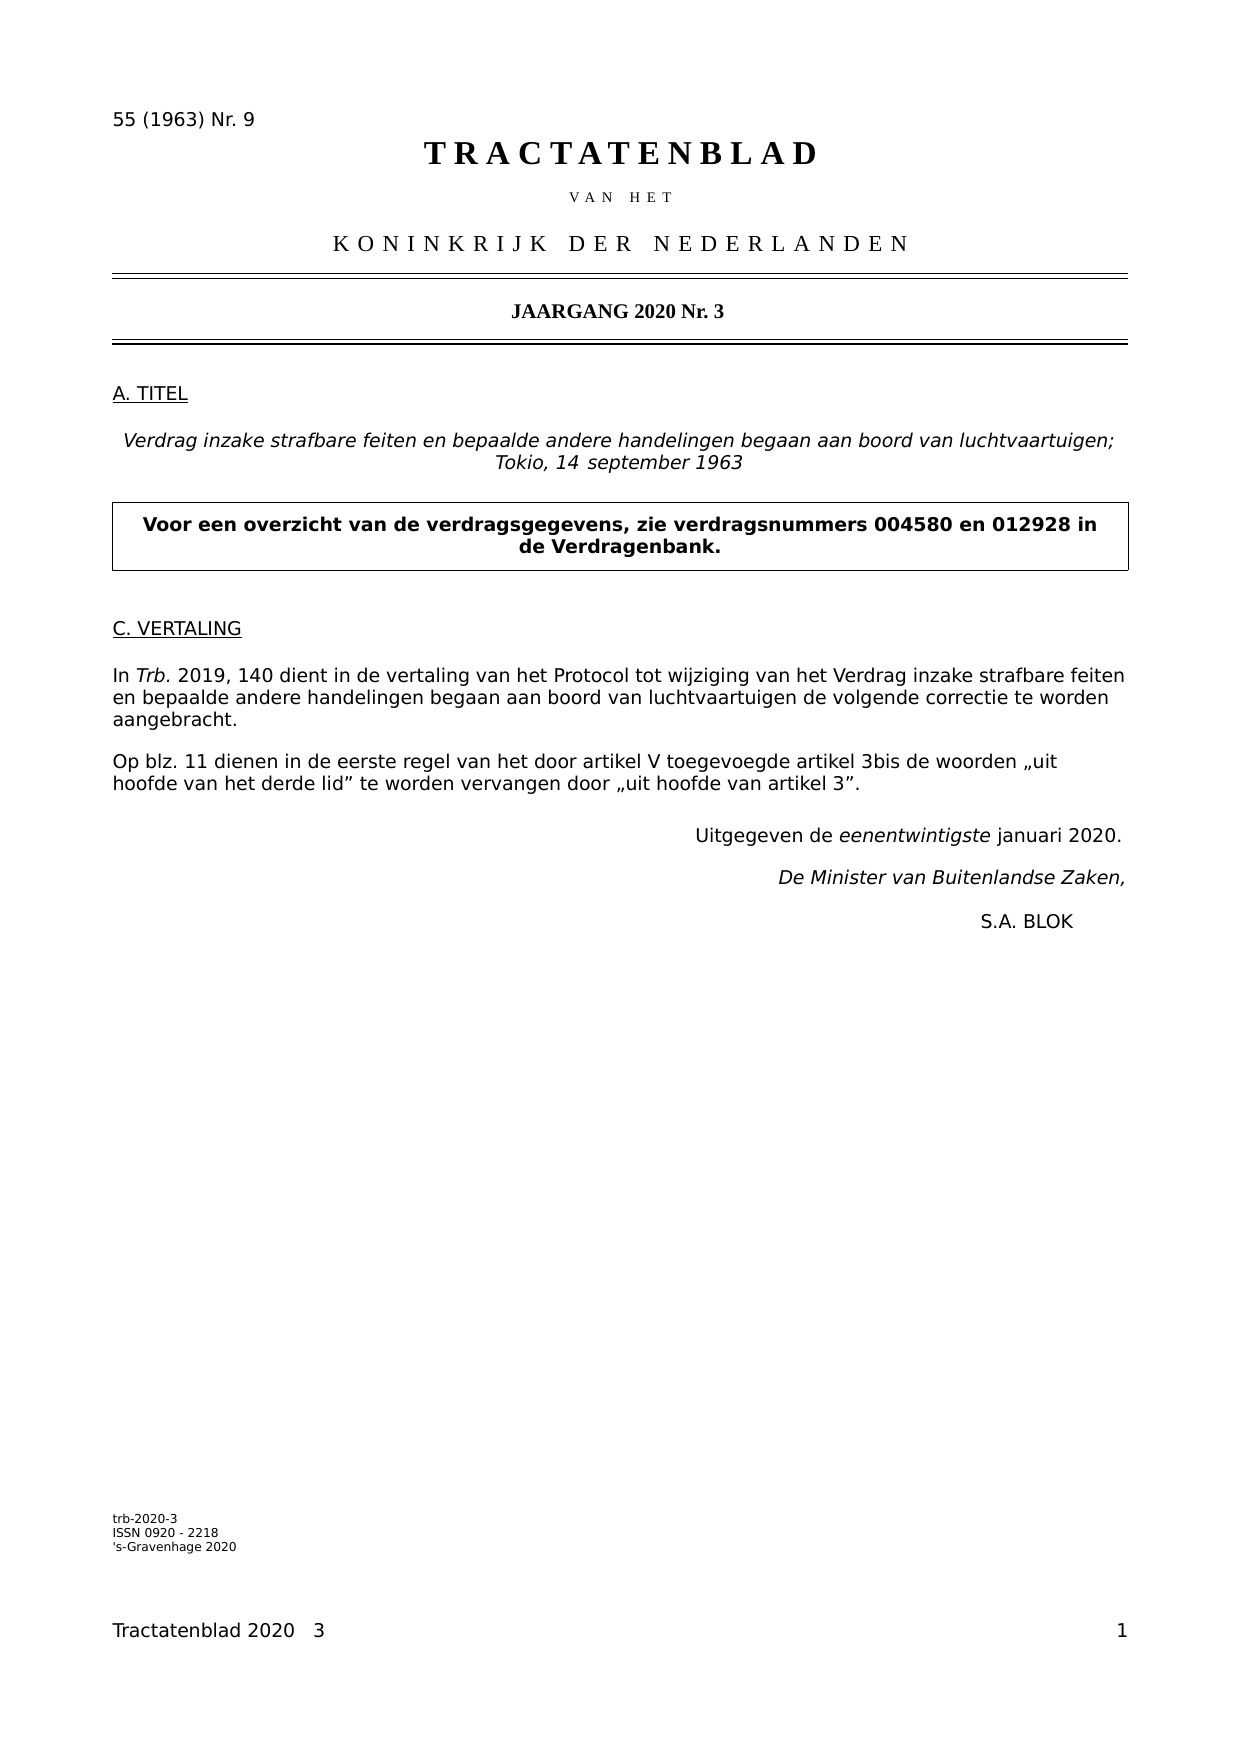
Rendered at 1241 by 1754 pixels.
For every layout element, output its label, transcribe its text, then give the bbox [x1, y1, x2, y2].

text trb-2020-3 [112, 1512, 346, 1526]
text Op blz. 11 dienen in de eerste regel van het door artikel V toegevoegde artikel 3bis de woorden „uit hoofde van het derde lid” te worden vervangen door „uit hoofde van artikel 3”. [112, 751, 1128, 795]
text Verdrag inzake strafbare feiten en bepaalde andere handelingen begaan aan boord van luchtvaartuigen; [112, 430, 1128, 452]
text Tokio, 14 september 1963 [112, 452, 1128, 474]
text KONINKRIJK DER NEDERLANDEN [112, 229, 1128, 256]
text ISSN 0920 - 2218 [112, 1526, 346, 1540]
text In Trb. 2019, 140 dient in de vertaling van het Protocol tot wijziging van het Verdrag inzake strafbare feiten en bepaalde andere handelingen begaan aan boord van luchtvaartuigen de volgende correctie te worden aangebracht. [112, 665, 1128, 731]
text 55 (1963) Nr. 9 [112, 109, 1128, 131]
text TRACTATENBLAD [112, 133, 1128, 172]
text De Minister van Buitenlandse Zaken, S.A. BLOK [112, 867, 1128, 933]
text JAARGANG 2020 Nr. 3 [112, 299, 1128, 323]
text VAN HET [112, 189, 1128, 206]
subtitle A. TITEL [112, 383, 1128, 405]
subtitle C. VERTALING [112, 618, 1128, 640]
text Uitgegeven de eenentwintigste januari 2020. [112, 825, 1128, 847]
text 's-Gravenhage 2020 [112, 1540, 346, 1554]
